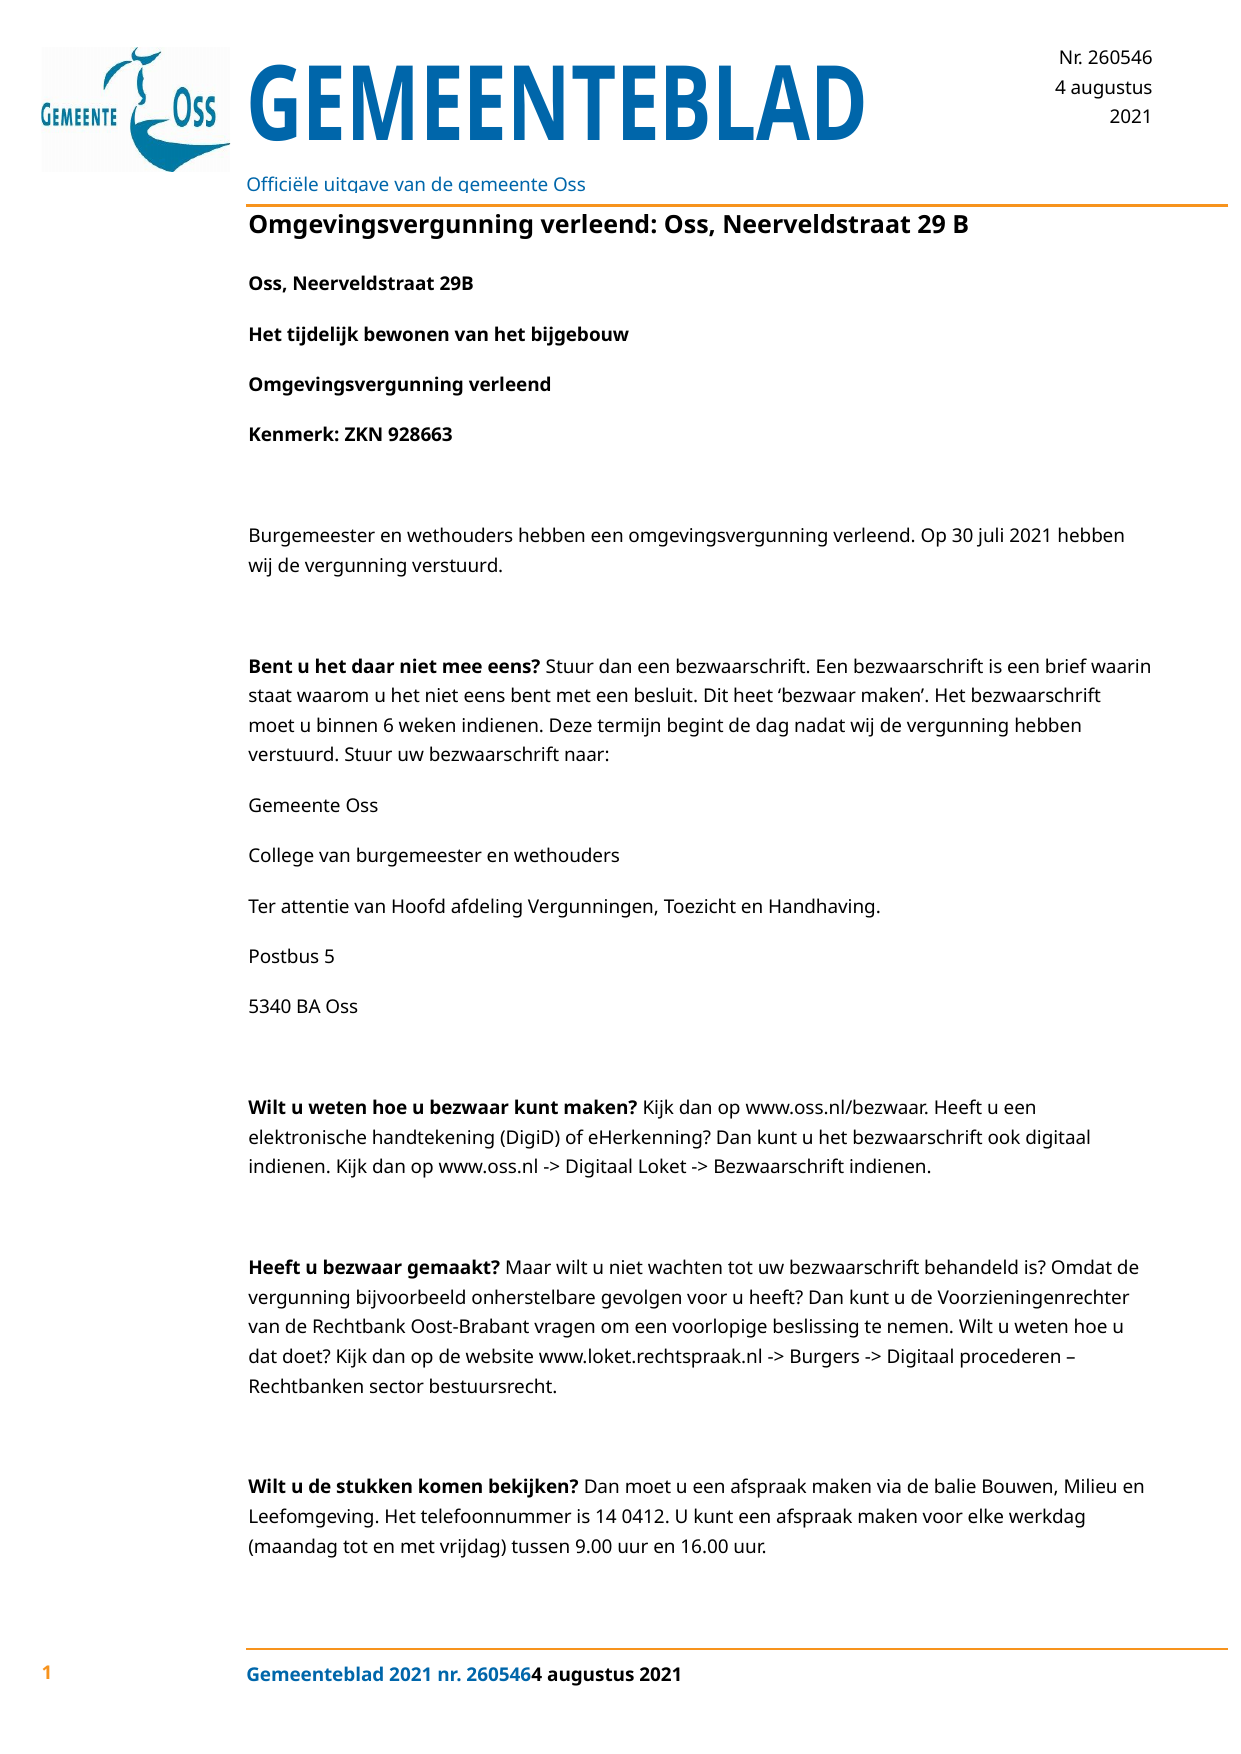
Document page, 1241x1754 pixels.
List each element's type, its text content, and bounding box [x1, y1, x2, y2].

text Wilt u de stukken komen bekijken? Dan moet u een afspraak maken via de balie Bouwen, Milieu en Leefomgeving. Het telefoonnummer is 14 0412. U kunt een afspraak maken voor elke werkdag (maandag tot en met vrijdag) tussen 9.00 uur en 16.00 uur. [248, 1474, 1152, 1558]
text Gemeente Oss [248, 792, 1152, 818]
text Oss, Neerveldstraat 29B [248, 270, 1152, 296]
text Het tijdelijk bewonen van het bijgebouw [248, 321, 1152, 346]
text Omgevingsvergunning verleend: Oss, Neerveldstraat 29 B [248, 207, 1152, 241]
text Wilt u weten hoe u bezwaar kunt maken? Kijk dan op www.oss.nl/bezwaar. Heeft u een elektronische handtekening (DigiD) of eHerkenning? Dan kunt u het bezwaarschrift ook digitaal indienen. Kijk dan op www.oss.nl -> Digitaal Loket -> Bezwaarschrift indienen. [248, 1094, 1152, 1179]
text Bent u het daar niet mee eens? Stuur dan een bezwaarschrift. Een bezwaarschrift is een brief waarin staat waarom u het niet eens bent met een besluit. Dit heet ‘bezwaar maken’. Het bezwaarschrift moet u binnen 6 weken indienen. Deze termijn begint de dag nadat wij de vergunning hebben verstuurd. Stuur uw bezwaarschrift naar: [248, 653, 1152, 767]
text 5340 BA Oss [248, 994, 1152, 1019]
text College van burgemeester en wethouders [248, 842, 1152, 868]
text Heeft u bezwaar gemaakt? Maar wilt u niet wachten tot uw bezwaarschrift behandeld is? Omdat de vergunning bijvoorbeeld onherstelbare gevolgen voor u heeft? Dan kunt u de Voorzieningenrechter van de Rechtbank Oost-Brabant vragen om een voorlopige beslissing te nemen. Wilt u weten hoe u dat doet? Kijk dan op de website www.loket.rechtspraak.nl -> Burgers -> Digitaal procederen – Rechtbanken sector bestuursrecht. [248, 1254, 1152, 1398]
text Postbus 5 [248, 943, 1152, 969]
picture [41, 47, 231, 172]
text Burgemeester en wethouders hebben een omgevingsvergunning verleend. Op 30 juli 2021 hebben wij de vergunning verstuurd. [248, 522, 1152, 578]
text Ter attentie van Hoofd afdeling Vergunningen, Toezicht en Handhaving. [248, 893, 1152, 918]
text Omgevingsvergunning verleend [248, 371, 1152, 397]
text Kenmerk: ZKN 928663 [248, 422, 1152, 447]
